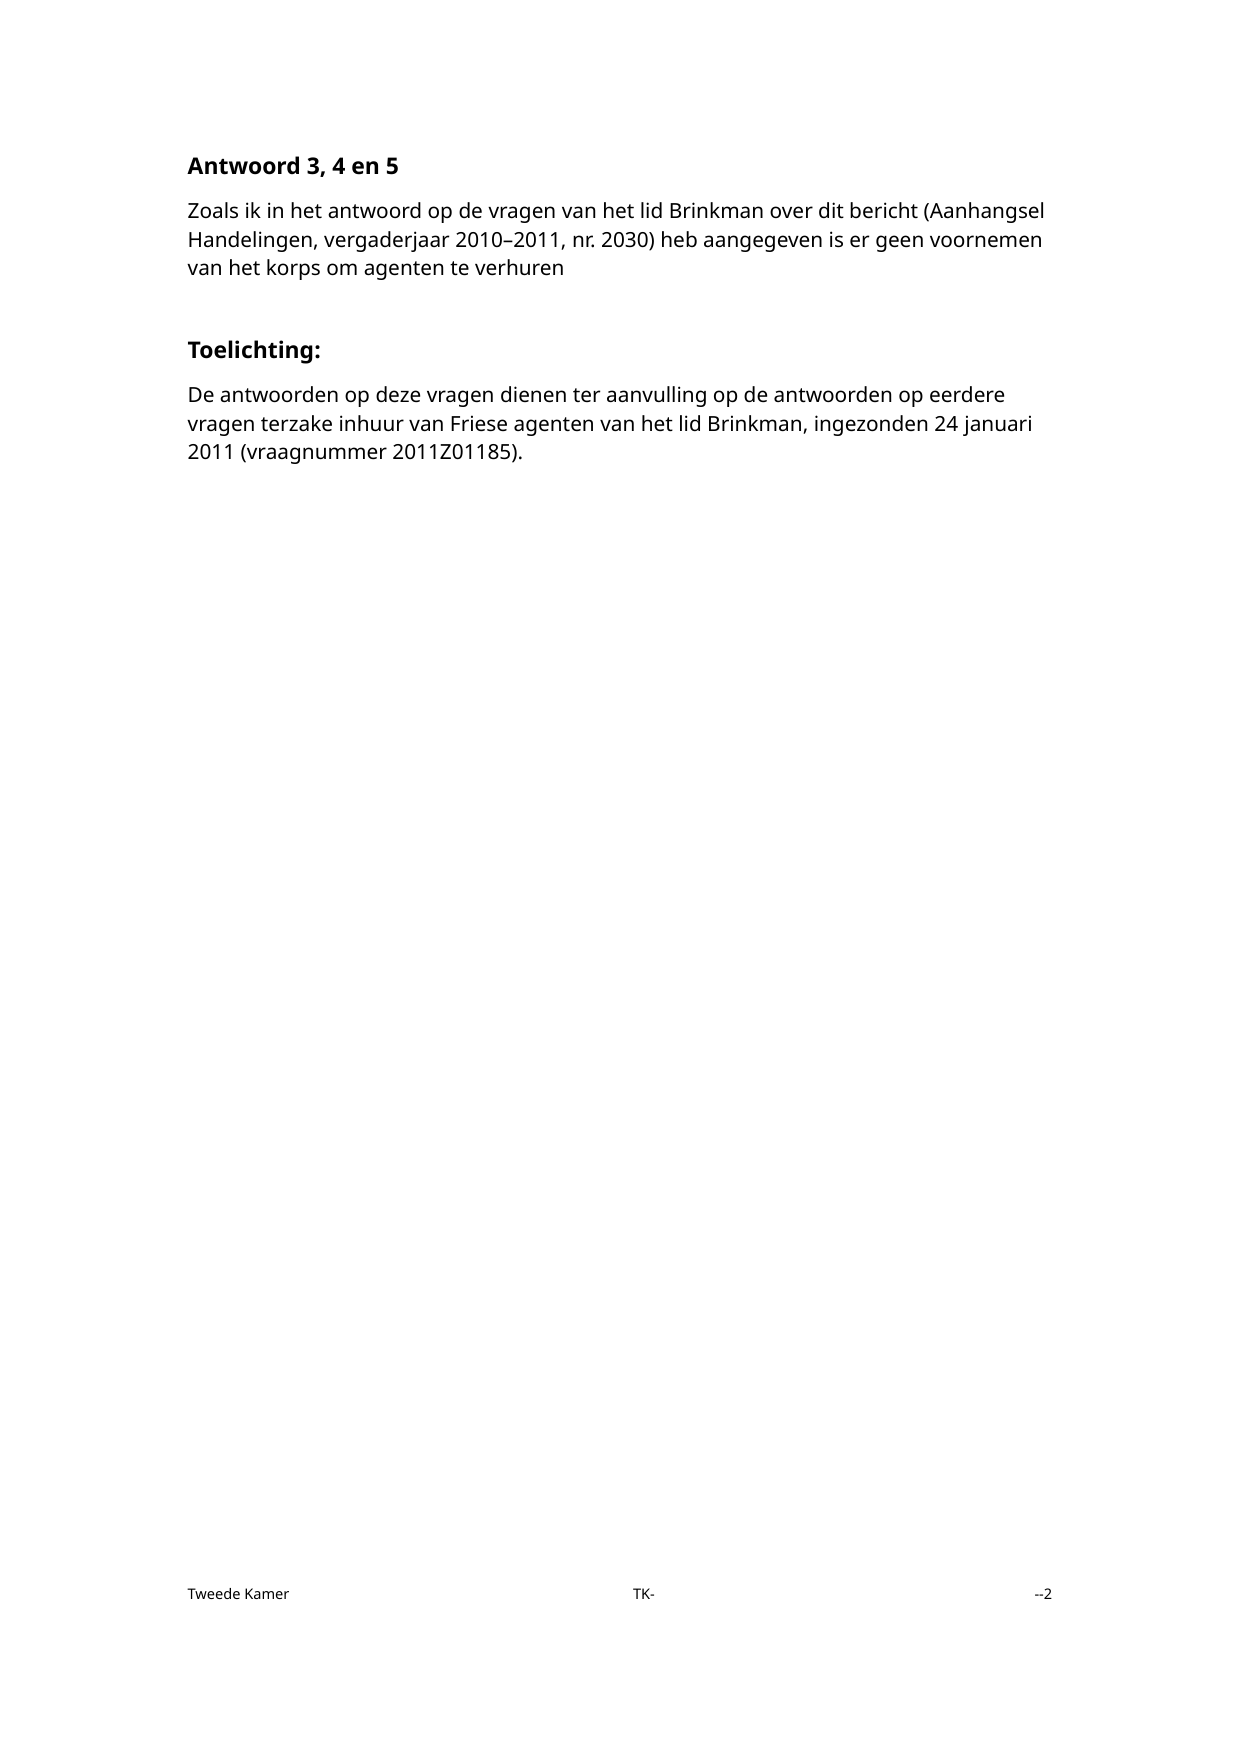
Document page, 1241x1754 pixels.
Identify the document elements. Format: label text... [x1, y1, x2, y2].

text De antwoorden op deze vragen dienen ter aanvulling op de antwoorden op eerdere vragen terzake inhuur van Friese agenten van het lid Brinkman, ingezonden 24 januari 2011 (vraagnummer 2011Z01185). [187, 380, 1053, 466]
subtitle Antwoord 3, 4 en 5 [187, 150, 1053, 181]
text Zoals ik in het antwoord op de vragen van het lid Brinkman over dit bericht (Aanhangsel Handelingen, vergaderjaar 2010–2011, nr. 2030) heb aangegeven is er geen voornemen van het korps om agenten te verhuren [187, 196, 1053, 282]
subtitle Toelichting: [187, 334, 1053, 365]
